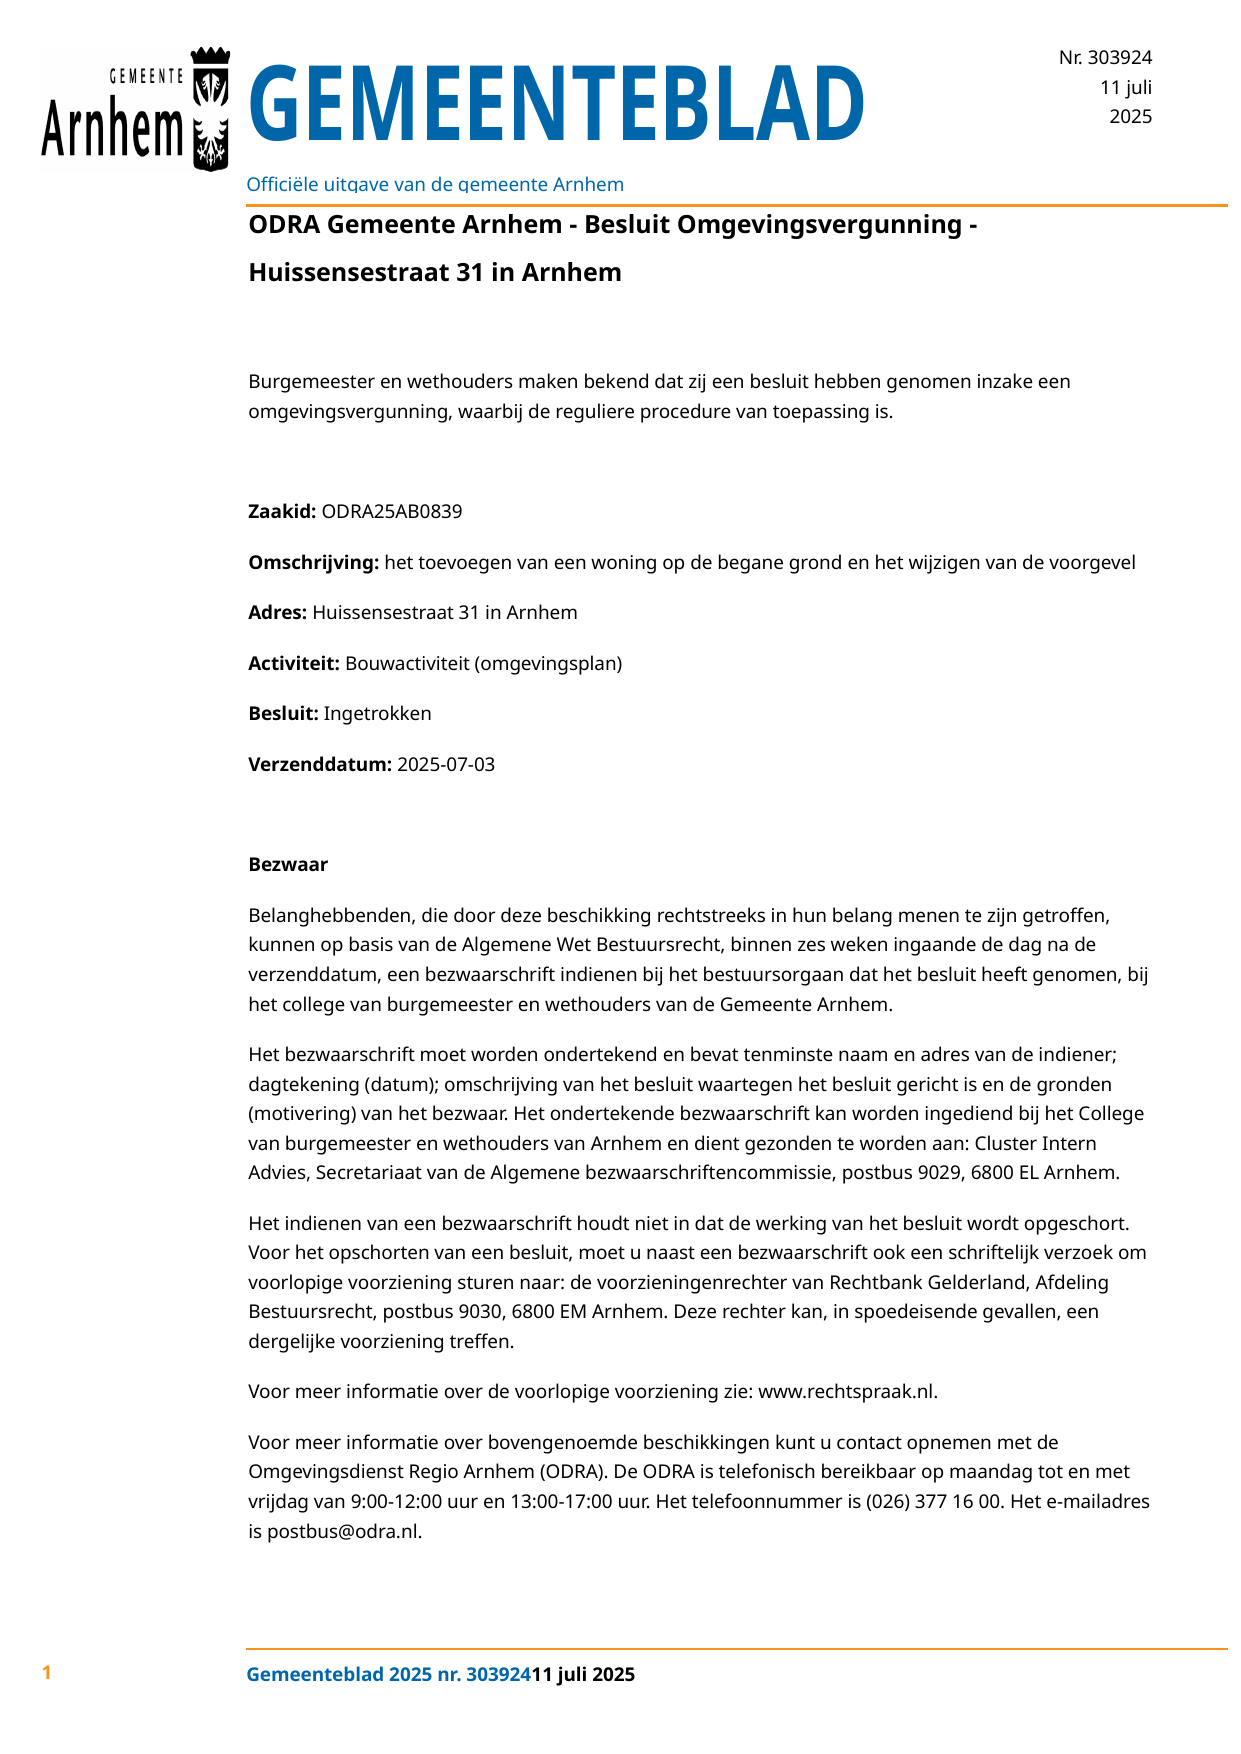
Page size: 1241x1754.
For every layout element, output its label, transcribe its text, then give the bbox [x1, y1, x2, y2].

text Adres: Huissensestraat 31 in Arnhem [248, 599, 1152, 625]
text Het bezwaarschrift moet worden ondertekend en bevat tenminste naam en adres van de indiener; dagtekening (datum); omschrijving van het besluit waartegen het besluit gericht is en de gronden (motivering) van het bezwaar. Het ondertekende bezwaarschrift kan worden ingediend bij het College van burgemeester en wethouders van Arnhem en dient gezonden te worden aan: Cluster Intern Advies, Secretariaat van de Algemene bezwaarschriftencommissie, postbus 9029, 6800 EL Arnhem. [248, 1041, 1152, 1185]
text Bezwaar [248, 852, 1152, 877]
text Voor meer informatie over de voorlopige voorziening zie: www.rechtspraak.nl. [248, 1379, 1152, 1404]
text ODRA Gemeente Arnhem - Besluit Omgevingsvergunning - Huissensestraat 31 in Arnhem [248, 207, 1152, 288]
text Voor meer informatie over bovengenoemde beschikkingen kunt u contact opnemen met de Omgevingsdienst Regio Arnhem (ODRA). De ODRA is telefonisch bereikbaar op maandag tot en met vrijdag van 9:00-12:00 uur en 13:00-17:00 uur. Het telefoonnummer is (026) 377 16 00. Het e-mailadres is postbus@odra.nl. [248, 1429, 1152, 1544]
text Belanghebbenden, die door deze beschikking rechtstreeks in hun belang menen te zijn getroffen, kunnen op basis van de Algemene Wet Bestuursrecht, binnen zes weken ingaande de dag na de verzenddatum, een bezwaarschrift indienen bij het bestuursorgaan dat het besluit heeft genomen, bij het college van burgemeester en wethouders van de Gemeente Arnhem. [248, 902, 1152, 1017]
text Burgemeester en wethouders maken bekend dat zij een besluit hebben genomen inzake een omgevingsvergunning, waarbij de reguliere procedure van toepassing is. [248, 368, 1152, 424]
text Verzenddatum: 2025-07-03 [248, 751, 1152, 777]
picture [41, 47, 231, 172]
text Omschrijving: het toevoegen van een woning op de begane grond en het wijzigen van de voorgevel [248, 549, 1152, 575]
text Activiteit: Bouwactiviteit (omgevingsplan) [248, 650, 1152, 676]
text Het indienen van een bezwaarschrift houdt niet in dat de werking van het besluit wordt opgeschort. Voor het opschorten van een besluit, moet u naast een bezwaarschrift ook een schriftelijk verzoek om voorlopige voorziening sturen naar: de voorzieningenrechter van Rechtbank Gelderland, Afdeling Bestuursrecht, postbus 9030, 6800 EM Arnhem. Deze rechter kan, in spoedeisende gevallen, een dergelijke voorziening treffen. [248, 1210, 1152, 1354]
text Zaakid: ODRA25AB0839 [248, 499, 1152, 524]
text Besluit: Ingetrokken [248, 700, 1152, 726]
